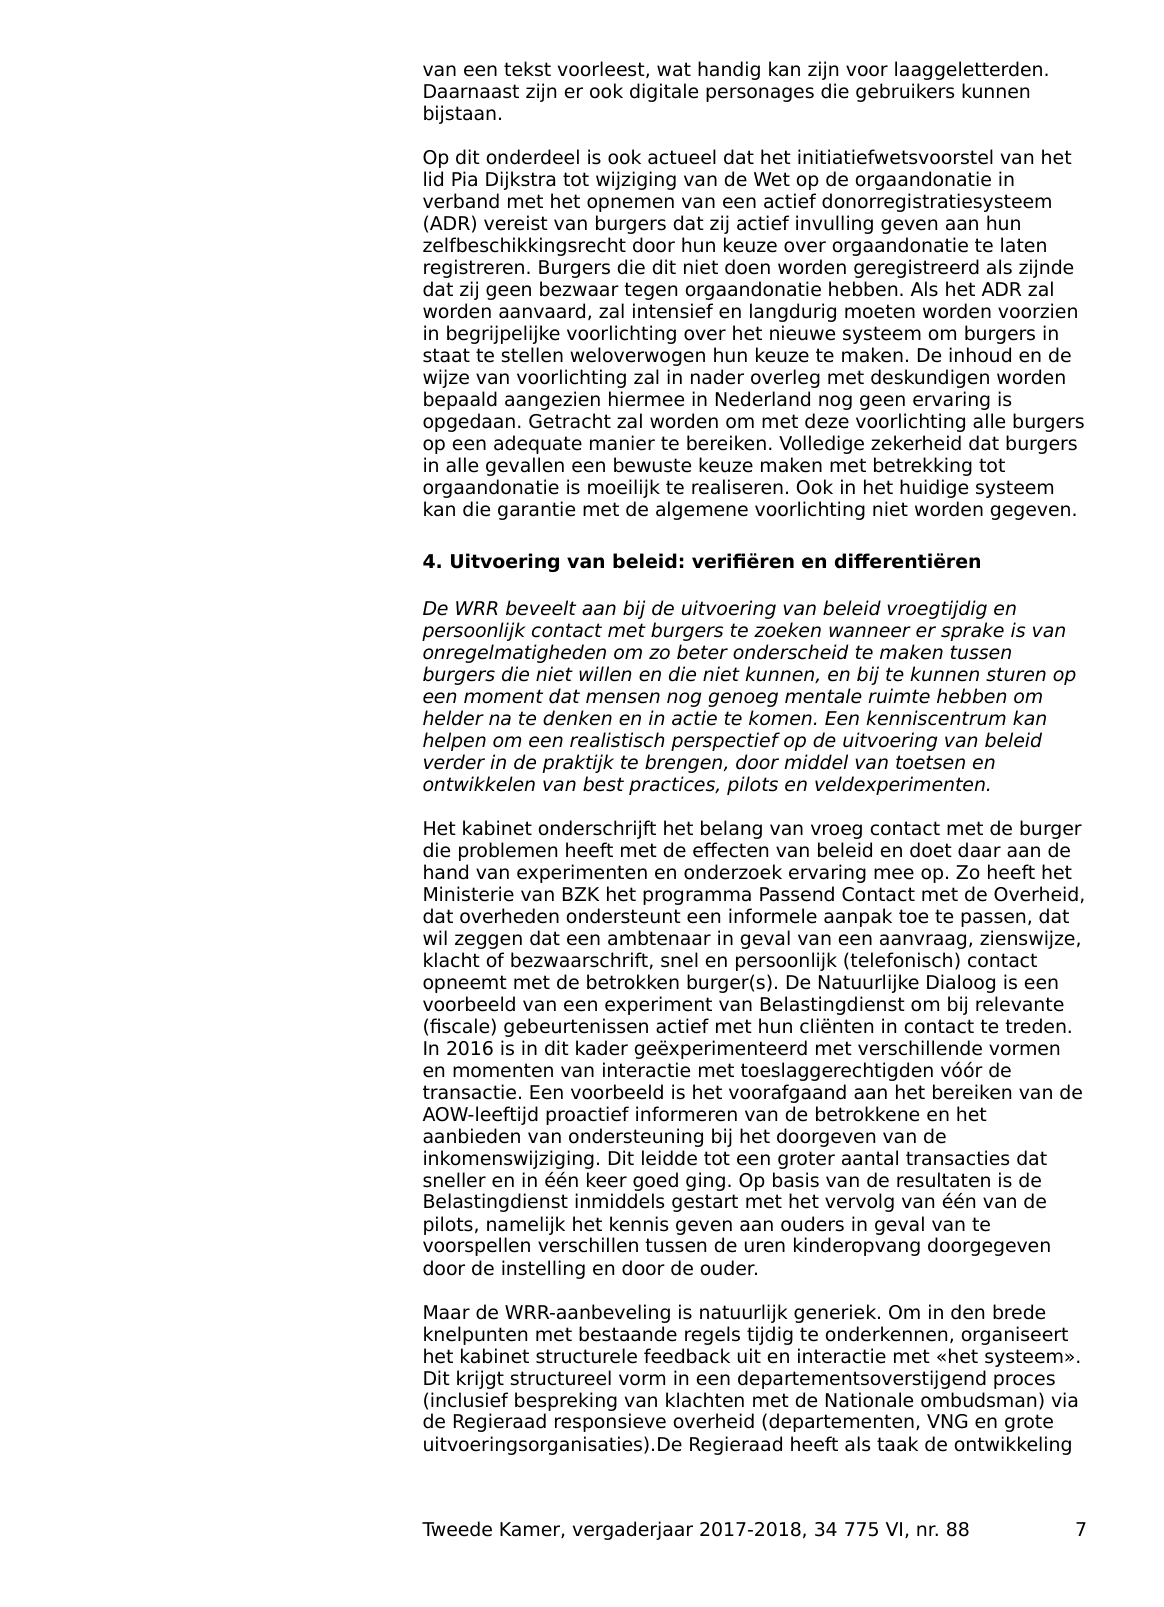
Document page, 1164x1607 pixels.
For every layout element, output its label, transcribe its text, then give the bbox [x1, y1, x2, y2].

text Maar de WRR-aanbeveling is natuurlijk generiek. Om in den brede knelpunten met bestaande regels tijdig te onderkennen, organiseert het kabinet structurele feedback uit en interactie met «het systeem». Dit krijgt structureel vorm in een departementsoverstijgend proces (inclusief bespreking van klachten met de Nationale ombudsman) via de Regieraad responsieve overheid (departementen, VNG en grote uitvoeringsorganisaties).De Regieraad heeft als taak de ontwikkeling [422, 1302, 1087, 1455]
text Het kabinet onderschrijft het belang van vroeg contact met de burger die problemen heeft met de effecten van beleid en doet daar aan de hand van experimenten en onderzoek ervaring mee op. Zo heeft het Ministerie van BZK het programma Passend Contact met de Overheid, dat overheden ondersteunt een informele aanpak toe te passen, dat wil zeggen dat een ambtenaar in geval van een aanvraag, zienswijze, klacht of bezwaarschrift, snel en persoonlijk (telefonisch) contact opneemt met de betrokken burger(s). De Natuurlijke Dialoog is een voorbeeld van een experiment van Belastingdienst om bij relevante (fiscale) gebeurtenissen actief met hun cliënten in contact te treden. In 2016 is in dit kader geëxperimenteerd met verschillende vormen en momenten van interactie met toeslaggerechtigden vóór de transactie. Een voorbeeld is het voorafgaand aan het bereiken van de AOW-leeftijd proactief informeren van de betrokkene en het aanbieden van ondersteuning bij het doorgeven van de inkomenswijziging. Dit leidde tot een groter aantal transacties dat sneller en in één keer goed ging. Op basis van de resultaten is de Belastingdienst inmiddels gestart met het vervolg van één van de pilots, namelijk het kennis geven aan ouders in geval van te voorspellen verschillen tussen de uren kinderopvang doorgegeven door de instelling en door de ouder. [422, 818, 1087, 1279]
text van een tekst voorleest, wat handig kan zijn voor laaggeletterden. Daarnaast zijn er ook digitale personages die gebruikers kunnen bijstaan. [422, 59, 1087, 125]
text Op dit onderdeel is ook actueel dat het initiatiefwetsvoorstel van het lid Pia Dijkstra tot wijziging van de Wet op de orgaandonatie in verband met het opnemen van een actief donorregistratiesysteem (ADR) vereist van burgers dat zij actief invulling geven aan hun zelfbeschikkingsrecht door hun keuze over orgaandonatie te laten registreren. Burgers die dit niet doen worden geregistreerd als zijnde dat zij geen bezwaar tegen orgaandonatie hebben. Als het ADR zal worden aanvaard, zal intensief en langdurig moeten worden voorzien in begrijpelijke voorlichting over het nieuwe systeem om burgers in staat te stellen weloverwogen hun keuze te maken. De inhoud en de wijze van voorlichting zal in nader overleg met deskundigen worden bepaald aangezien hiermee in Nederland nog geen ervaring is opgedaan. Getracht zal worden om met deze voorlichting alle burgers op een adequate manier te bereiken. Volledige zekerheid dat burgers in alle gevallen een bewuste keuze maken met betrekking tot orgaandonatie is moeilijk te realiseren. Ook in het huidige systeem kan die garantie met de algemene voorlichting niet worden gegeven. [422, 147, 1087, 521]
subtitle 4. Uitvoering van beleid: verifiëren en differentiëren [422, 551, 1087, 573]
text De WRR beveelt aan bij de uitvoering van beleid vroegtijdig en persoonlijk contact met burgers te zoeken wanneer er sprake is van onregelmatigheden om zo beter onderscheid te maken tussen burgers die niet willen en die niet kunnen, en bij te kunnen sturen op een moment dat mensen nog genoeg mentale ruimte hebben om helder na te denken en in actie te komen. Een kenniscentrum kan helpen om een realistisch perspectief op de uitvoering van beleid verder in de praktijk te brengen, door middel van toetsen en ontwikkelen van best practices, pilots en veldexperimenten. [422, 598, 1087, 796]
